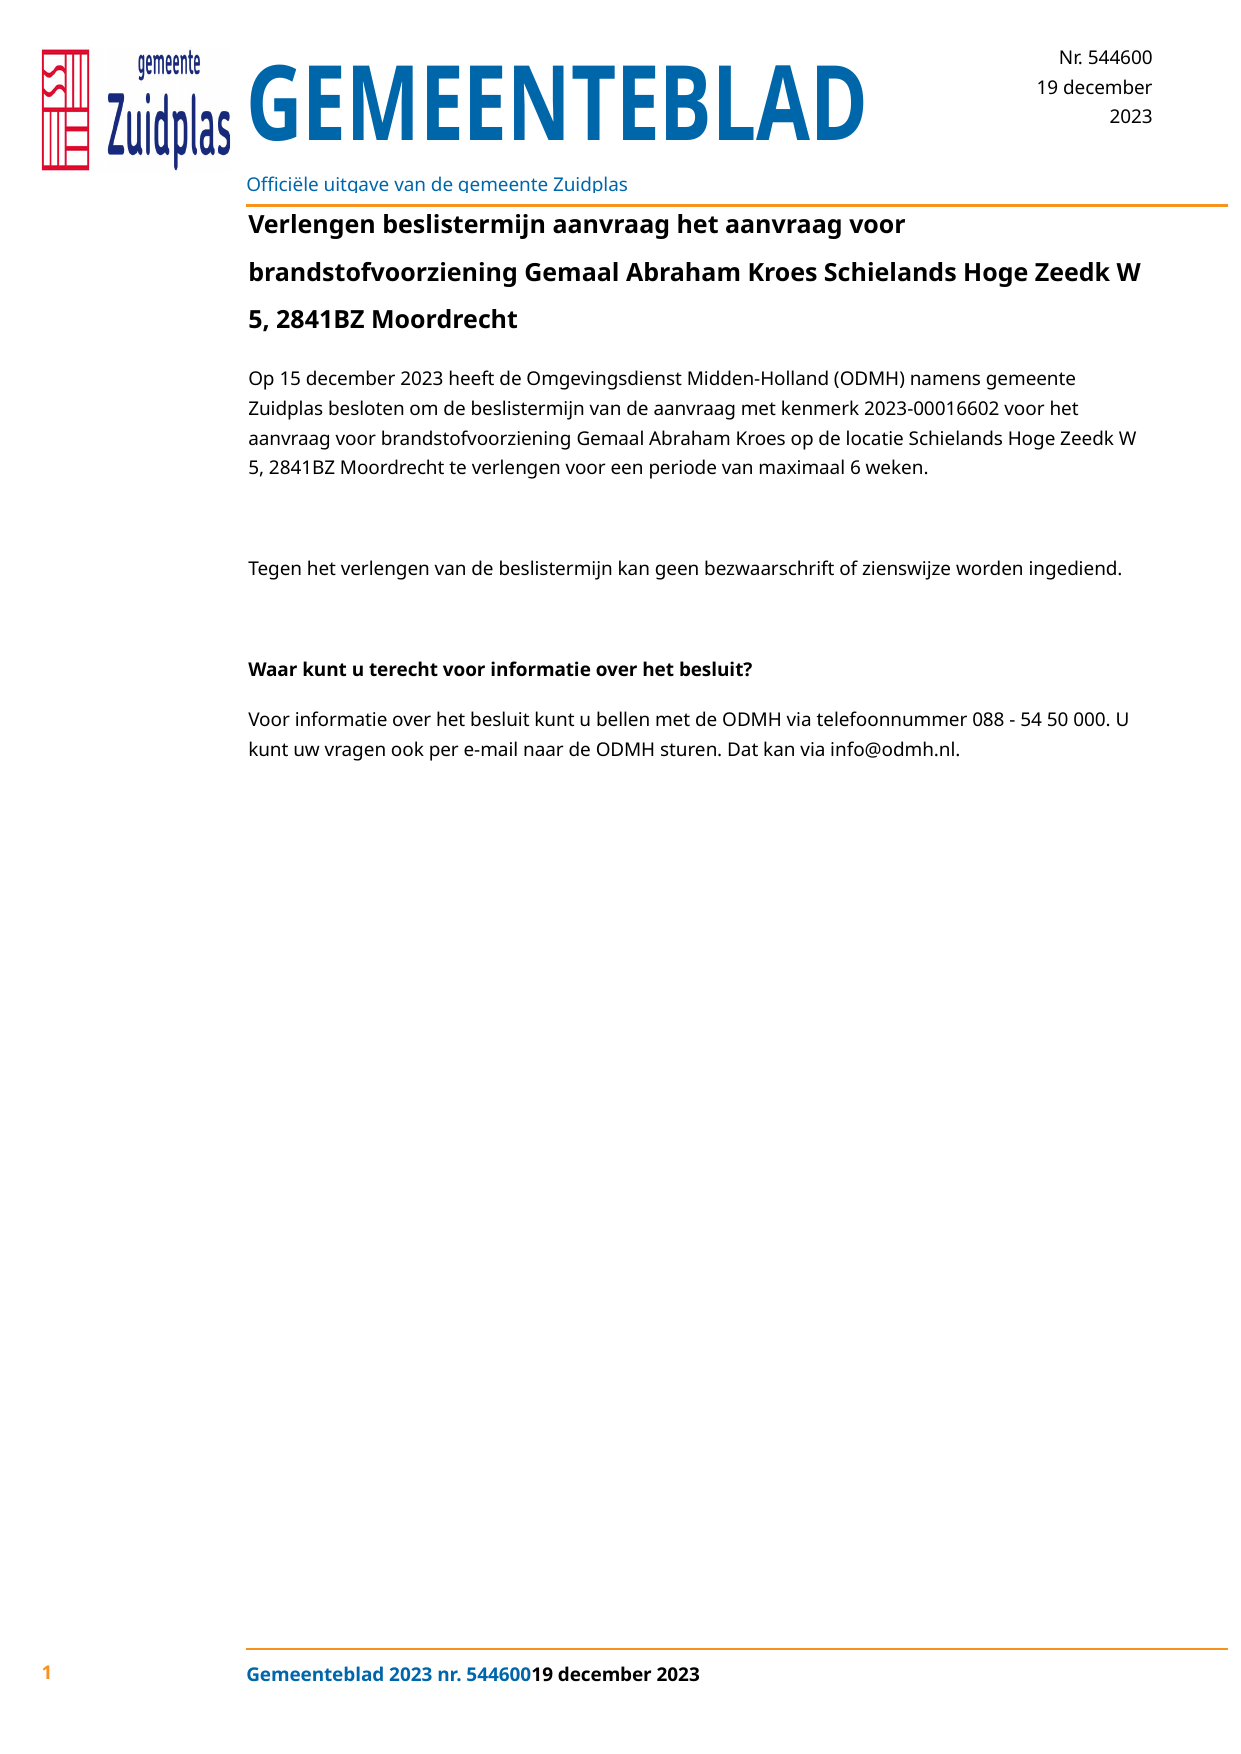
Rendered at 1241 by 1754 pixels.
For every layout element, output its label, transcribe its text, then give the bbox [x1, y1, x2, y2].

picture [41, 47, 231, 172]
text Voor informatie over het besluit kunt u bellen met de ODMH via telefoonnummer 088 - 54 50 000. U kunt uw vragen ook per e-mail naar de ODMH sturen. Dat kan via info@odmh.nl. [248, 706, 1152, 762]
text Waar kunt u terecht voor informatie over het besluit? [248, 656, 1152, 682]
text Tegen het verlengen van de beslistermijn kan geen bezwaarschrift of zienswijze worden ingediend. [248, 555, 1152, 581]
text Verlengen beslistermijn aanvraag het aanvraag voor brandstofvoorziening Gemaal Abraham Kroes Schielands Hoge Zeedk W 5, 2841BZ Moordrecht [248, 207, 1152, 336]
text Op 15 december 2023 heeft de Omgevingsdienst Midden-Holland (ODMH) namens gemeente Zuidplas besloten om de beslistermijn van de aanvraag met kenmerk 2023-00016602 voor het aanvraag voor brandstofvoorziening Gemaal Abraham Kroes op de locatie Schielands Hoge Zeedk W 5, 2841BZ Moordrecht te verlengen voor een periode van maximaal 6 weken. [248, 366, 1152, 480]
